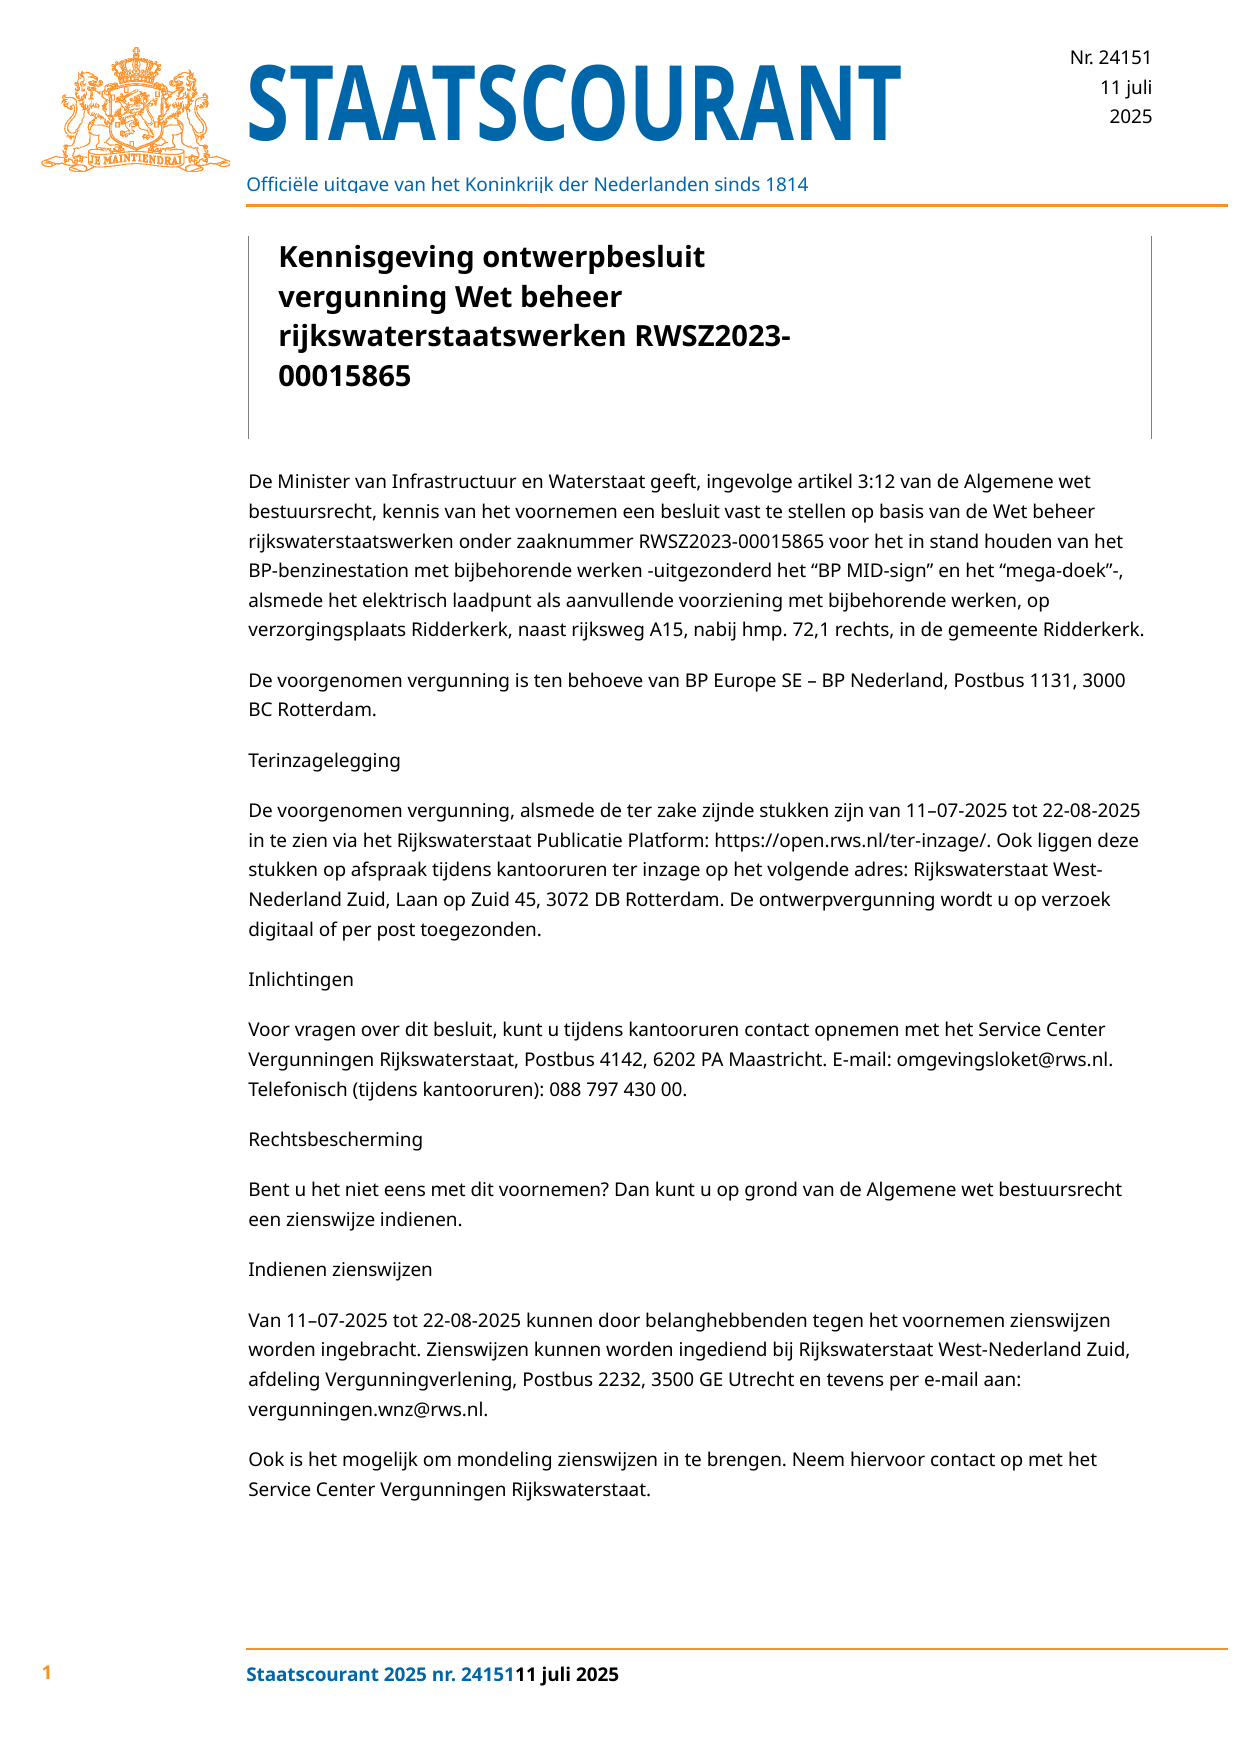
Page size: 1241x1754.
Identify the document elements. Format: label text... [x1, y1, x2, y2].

text Van 11–07-2025 tot 22-08-2025 kunnen door belanghebbenden tegen het voornemen zienswijzen worden ingebracht. Zienswijzen kunnen worden ingediend bij Rijkswaterstaat West-Nederland Zuid, afdeling Vergunningverlening, Postbus 2232, 3500 GE Utrecht en tevens per e-mail aan: vergunningen.wnz@rws.nl. [248, 1307, 1152, 1421]
text Voor vragen over dit besluit, kunt u tijdens kantooruren contact opnemen met het Service Center Vergunningen Rijkswaterstaat, Postbus 4142, 6202 PA Maastricht. E-mail: omgevingsloket@rws.nl. Telefonisch (tijdens kantooruren): 088 797 430 00. [248, 1017, 1152, 1101]
picture [912, 236, 1090, 414]
table_header [850, 236, 912, 413]
picture [41, 47, 231, 172]
text De Minister van Infrastructuur en Waterstaat geeft, ingevolge artikel 3:12 van de Algemene wet bestuursrecht, kennis van het voornemen een besluit vast te stellen op basis van de Wet beheer rijkswaterstaatswerken onder zaaknummer RWSZ2023-00015865 voor het in stand houden van het BP-benzinestation met bijbehorende werken -uitgezonderd het “BP MID-sign” en het “mega-doek”-, alsmede het elektrisch laadpunt als aanvullende voorziening met bijbehorende werken, op verzorgingsplaats Ridderkerk, naast rijksweg A15, nabij hmp. 72,1 rechts, in de gemeente Ridderkerk. [248, 469, 1152, 642]
text De voorgenomen vergunning, alsmede de ter zake zijnde stukken zijn van 11–07-2025 tot 22-08-2025 in te zien via het Rijkswaterstaat Publicatie Platform: https://open.rws.nl/ter-inzage/. Ook liggen deze stukken op afspraak tijdens kantooruren ter inzage op het volgende adres: Rijkswaterstaat West-Nederland Zuid, Laan op Zuid 45, 3072 DB Rotterdam. De ontwerpvergunning wordt u op verzoek digitaal of per post toegezonden. [248, 797, 1152, 941]
text Terinzagelegging [248, 747, 1152, 773]
table_header Kennisgeving ontwerpbesluit vergunning Wet beheer rijkswaterstaatswerken RWSZ2023-00015865 [249, 236, 850, 439]
text Ook is het mogelijk om mondeling zienswijzen in te brengen. Neem hiervoor contact op met het Service Center Vergunningen Rijkswaterstaat. [248, 1446, 1152, 1501]
text De voorgenomen vergunning is ten behoeve van BP Europe SE – BP Nederland, Postbus 1131, 3000 BC Rotterdam. [248, 667, 1152, 722]
table_header [850, 414, 1151, 439]
text Bent u het niet eens met dit voornemen? Dan kunt u op grond van de Algemene wet bestuursrecht een zienswijze indienen. [248, 1177, 1152, 1232]
table_header [1090, 236, 1151, 413]
text Inlichtingen [248, 966, 1152, 992]
text Rechtsbescherming [248, 1126, 1152, 1152]
text Indienen zienswijzen [248, 1257, 1152, 1282]
